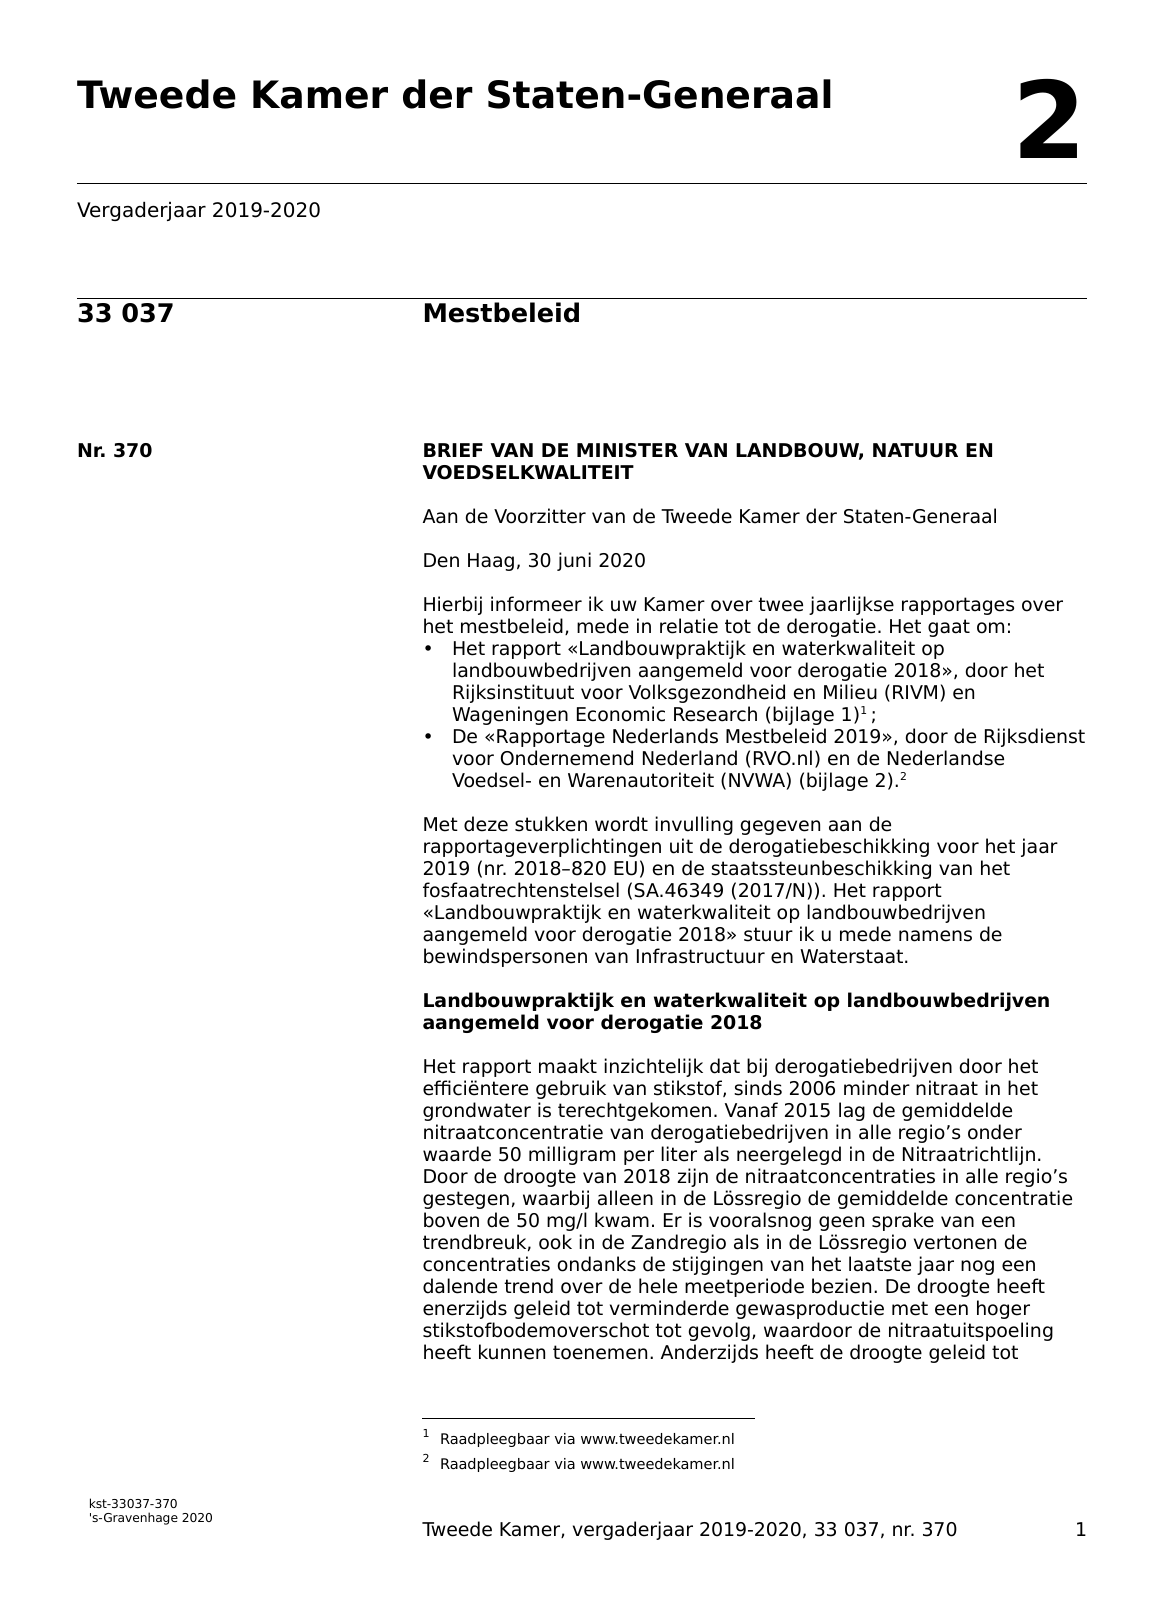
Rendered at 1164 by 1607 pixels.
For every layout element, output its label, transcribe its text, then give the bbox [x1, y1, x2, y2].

subtitle 33 037 Mestbeleid [77, 299, 1087, 329]
text Raadpleegbaar via www.tweedekamer.nl [422, 1427, 1087, 1449]
text Aan de Voorzitter van de Tweede Kamer der Staten-Generaal [422, 506, 1087, 528]
text 's-Gravenhage 2020 [88, 1511, 323, 1525]
text kst-33037-370 [88, 1497, 323, 1511]
text Den Haag, 30 juni 2020 [422, 550, 1087, 572]
text Hierbij informeer ik uw Kamer over twee jaarlijkse rapportages over het mestbeleid, mede in relatie tot de derogatie. Het gaat om: [422, 594, 1087, 638]
table_header 2 [886, 59, 1087, 183]
text Met deze stukken wordt invulling gegeven aan de rapportageverplichtingen uit de derogatiebeschikking voor het jaar 2019 (nr. 2018–820 EU) en de staatssteunbeschikking van het fosfaatrechtenstelsel (SA.46349 (2017/N)). Het rapport «Landbouwpraktijk en waterkwaliteit op landbouwbedrijven aangemeld voor derogatie 2018» stuur ik u mede namens de bewindspersonen van Infrastructuur en Waterstaat. [422, 814, 1087, 968]
text Raadpleegbaar via www.tweedekamer.nl [422, 1452, 1087, 1474]
table_header Tweede Kamer der Staten-Generaal [77, 59, 886, 183]
text Het rapport maakt inzichtelijk dat bij derogatiebedrijven door het efficiëntere gebruik van stikstof, sinds 2006 minder nitraat in het grondwater is terechtgekomen. Vanaf 2015 lag de gemiddelde nitraatconcentratie van derogatiebedrijven in alle regio’s onder waarde 50 milligram per liter als neergelegd in de Nitraatrichtlijn. Door de droogte van 2018 zijn de nitraatconcentraties in alle regio’s gestegen, waarbij alleen in de Lössregio de gemiddelde concentratie boven de 50 mg/l kwam. Er is vooralsnog geen sprake van een trendbreuk, ook in de Zandregio als in de Lössregio vertonen de concentraties ondanks de stijgingen van het laatste jaar nog een dalende trend over de hele meetperiode bezien. De droogte heeft enerzijds geleid tot verminderde gewasproductie met een hoger stikstofbodemoverschot tot gevolg, waardoor de nitraatuitspoeling heeft kunnen toenemen. Anderzijds heeft de droogte geleid tot [422, 1056, 1087, 1364]
subtitle Landbouwpraktijk en waterkwaliteit op landbouwbedrijven aangemeld voor derogatie 2018 [422, 990, 1087, 1034]
table_cell Vergaderjaar 2019-2020 [77, 184, 1087, 298]
text • Het rapport «Landbouwpraktijk en waterkwaliteit op landbouwbedrijven aangemeld voor derogatie 2018», door het Rijksinstituut voor Volksgezondheid en Milieu (RIVM) en Wageningen Economic Research (bijlage 1); [422, 638, 1087, 726]
text • De «Rapportage Nederlands Mestbeleid 2019», door de Rijksdienst voor Ondernemend Nederland (RVO.nl) en de Nederlandse Voedsel- en Warenautoriteit (NVWA) (bijlage 2). [422, 726, 1087, 792]
subtitle Nr. 370 BRIEF VAN DE MINISTER VAN LANDBOUW, NATUUR EN VOEDSELKWALITEIT [77, 440, 1087, 484]
